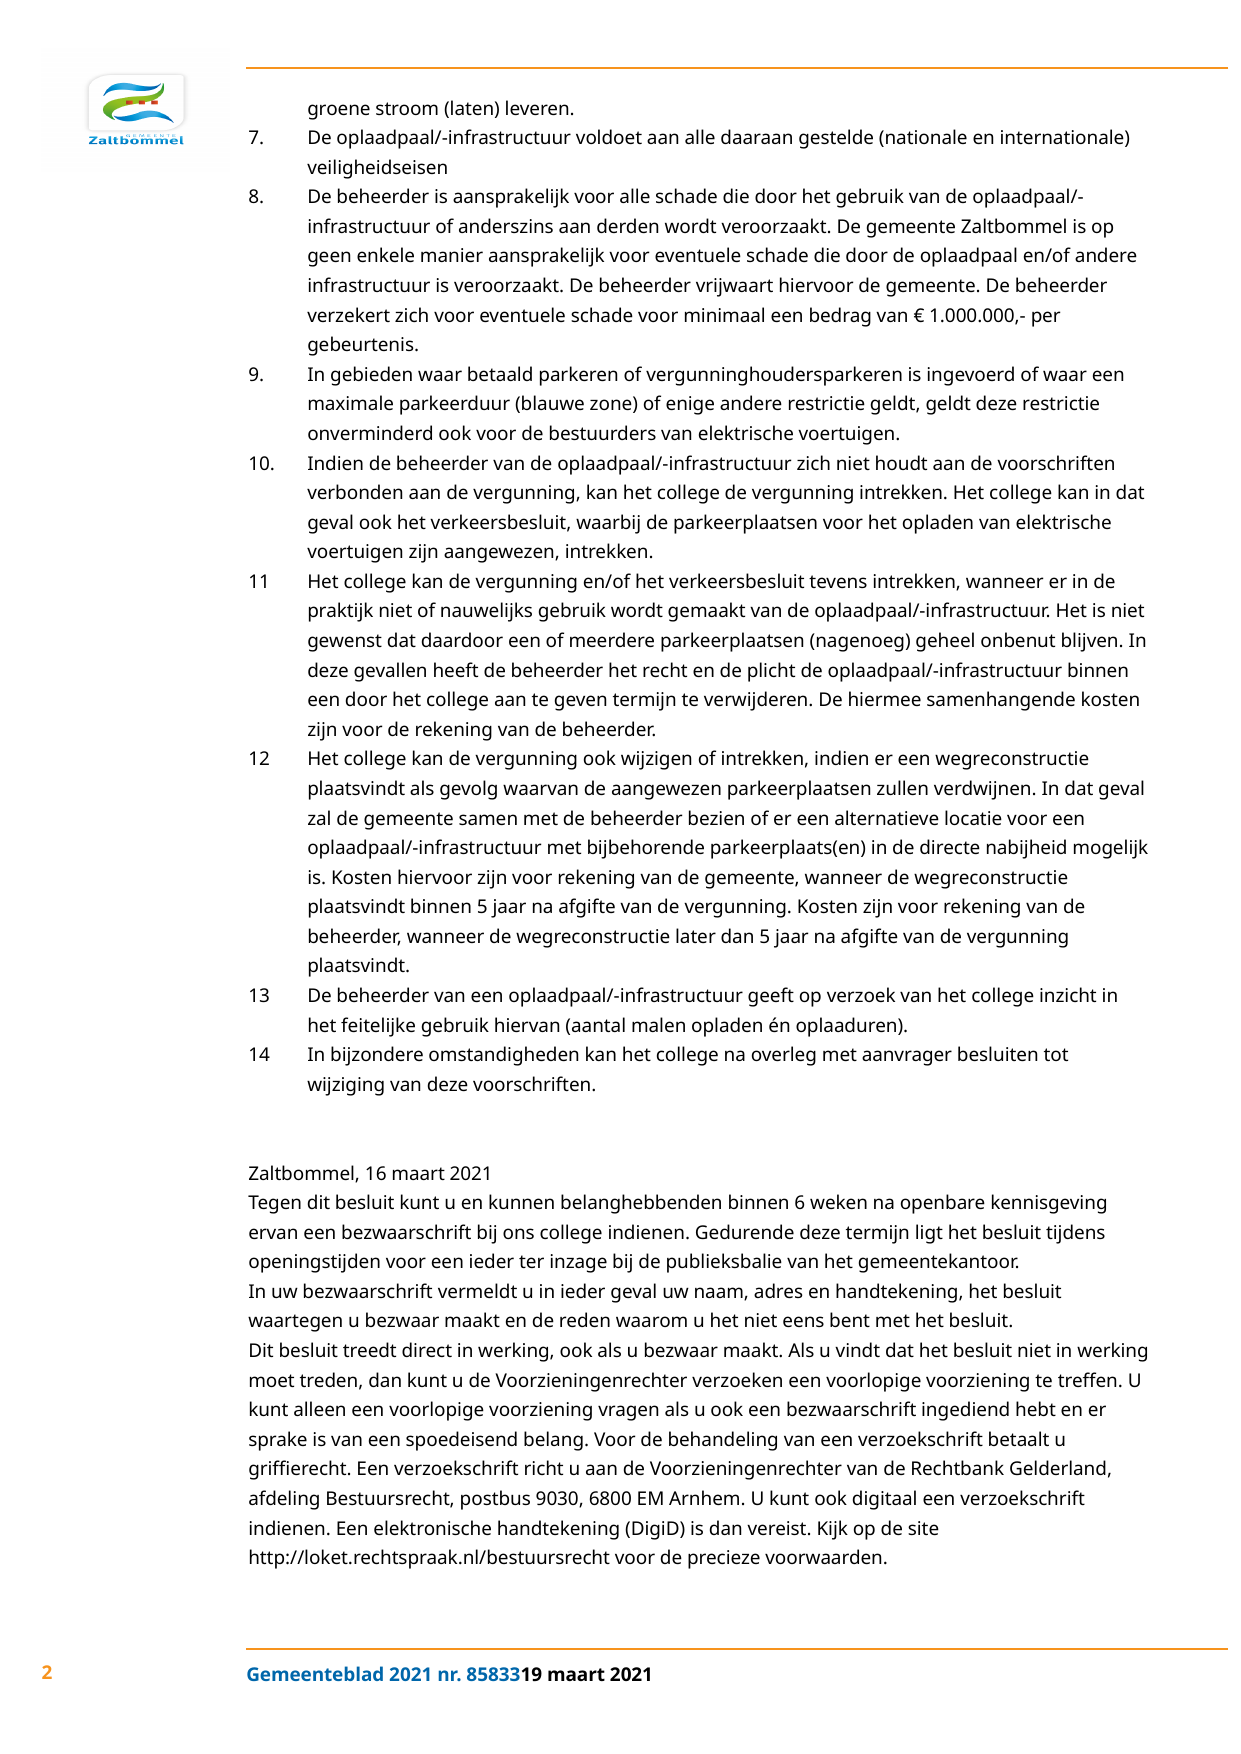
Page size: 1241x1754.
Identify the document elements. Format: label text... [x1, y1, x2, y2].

list Het college kan de vergunning ook wijzigen of intrekken, indien er een wegreconstructie plaatsvindt als gevolg waarvan de aangewezen parkeerplaatsen zullen verdwijnen. In dat geval zal de gemeente samen met de beheerder bezien of er een alternatieve locatie voor een oplaadpaal/-infrastructuur met bijbehorende parkeerplaats(en) in de directe nabijheid mogelijk is. Kosten hiervoor zijn voor rekening van de gemeente, wanneer de wegreconstructie plaatsvindt binnen 5 jaar na afgifte van de vergunning. Kosten zijn voor rekening van de beheerder, wanneer de wegreconstructie later dan 5 jaar na afgifte van de vergunning plaatsvindt. [248, 746, 1152, 978]
list De beheerder is aansprakelijk voor alle schade die door het gebruik van de oplaadpaal/-infrastructuur of anderszins aan derden wordt veroorzaakt. De gemeente Zaltbommel is op geen enkele manier aansprakelijk voor eventuele schade die door de oplaadpaal en/of andere infrastructuur is veroorzaakt. De beheerder vrijwaart hiervoor de gemeente. De beheerder verzekert zich voor eventuele schade voor minimaal een bedrag van € 1.000.000,- per gebeurtenis. [248, 183, 1152, 357]
picture [41, 47, 231, 172]
list In bijzondere omstandigheden kan het college na overleg met aanvrager besluiten tot wijziging van deze voorschriften. [248, 1041, 1152, 1097]
text Dit besluit treedt direct in werking, ook als u bezwaar maakt. Als u vindt dat het besluit niet in werking moet treden, dan kunt u de Voorzieningenrechter verzoeken een voorlopige voorziening te treffen. U kunt alleen een voorlopige voorziening vragen als u ook een bezwaarschrift ingediend hebt en er sprake is van een spoedeisend belang. Voor de behandeling van een verzoekschrift betaalt u griffierecht. Een verzoekschrift richt u aan de Voorzieningenrechter van de Rechtbank Gelderland, afdeling Bestuursrecht, postbus 9030, 6800 EM Arnhem. U kunt ook digitaal een verzoekschrift indienen. Een elektronische handtekening (DigiD) is dan vereist. Kijk op de site http://loket.rechtspraak.nl/bestuursrecht voor de precieze voorwaarden. [248, 1337, 1152, 1570]
list groene stroom (laten) leveren. [248, 95, 1152, 121]
list In gebieden waar betaald parkeren of vergunninghoudersparkeren is ingevoerd of waar een maximale parkeerduur (blauwe zone) of enige andere restrictie geldt, geldt deze restrictie onverminderd ook voor de bestuurders van elektrische voertuigen. [248, 361, 1152, 446]
list Indien de beheerder van de oplaadpaal/-infrastructuur zich niet houdt aan de voorschriften verbonden aan de vergunning, kan het college de vergunning intrekken. Het college kan in dat geval ook het verkeersbesluit, waarbij de parkeerplaatsen voor het opladen van elektrische voertuigen zijn aangewezen, intrekken. [248, 450, 1152, 564]
list De beheerder van een oplaadpaal/-infrastructuur geeft op verzoek van het college inzicht in het feitelijke gebruik hiervan (aantal malen opladen én oplaaduren). [248, 982, 1152, 1038]
list De oplaadpaal/-infrastructuur voldoet aan alle daaraan gestelde (nationale en internationale) veiligheidseisen [248, 124, 1152, 180]
text Tegen dit besluit kunt u en kunnen belanghebbenden binnen 6 weken na openbare kennisgeving ervan een bezwaarschrift bij ons college indienen. Gedurende deze termijn ligt het besluit tijdens openingstijden voor een ieder ter inzage bij de publieksbalie van het gemeentekantoor. [248, 1189, 1152, 1274]
text In uw bezwaarschrift vermeldt u in ieder geval uw naam, adres en handtekening, het besluit waartegen u bezwaar maakt en de reden waarom u het niet eens bent met het besluit. [248, 1278, 1152, 1333]
list Het college kan de vergunning en/of het verkeersbesluit tevens intrekken, wanneer er in de praktijk niet of nauwelijks gebruik wordt gemaakt van de oplaadpaal/-infrastructuur. Het is niet gewenst dat daardoor een of meerdere parkeerplaatsen (nagenoeg) geheel onbenut blijven. In deze gevallen heeft de beheerder het recht en de plicht de oplaadpaal/-infrastructuur binnen een door het college aan te geven termijn te verwijderen. De hiermee samenhangende kosten zijn voor de rekening van de beheerder. [248, 568, 1152, 742]
text Zaltbommel, 16 maart 2021 [248, 1160, 1152, 1186]
